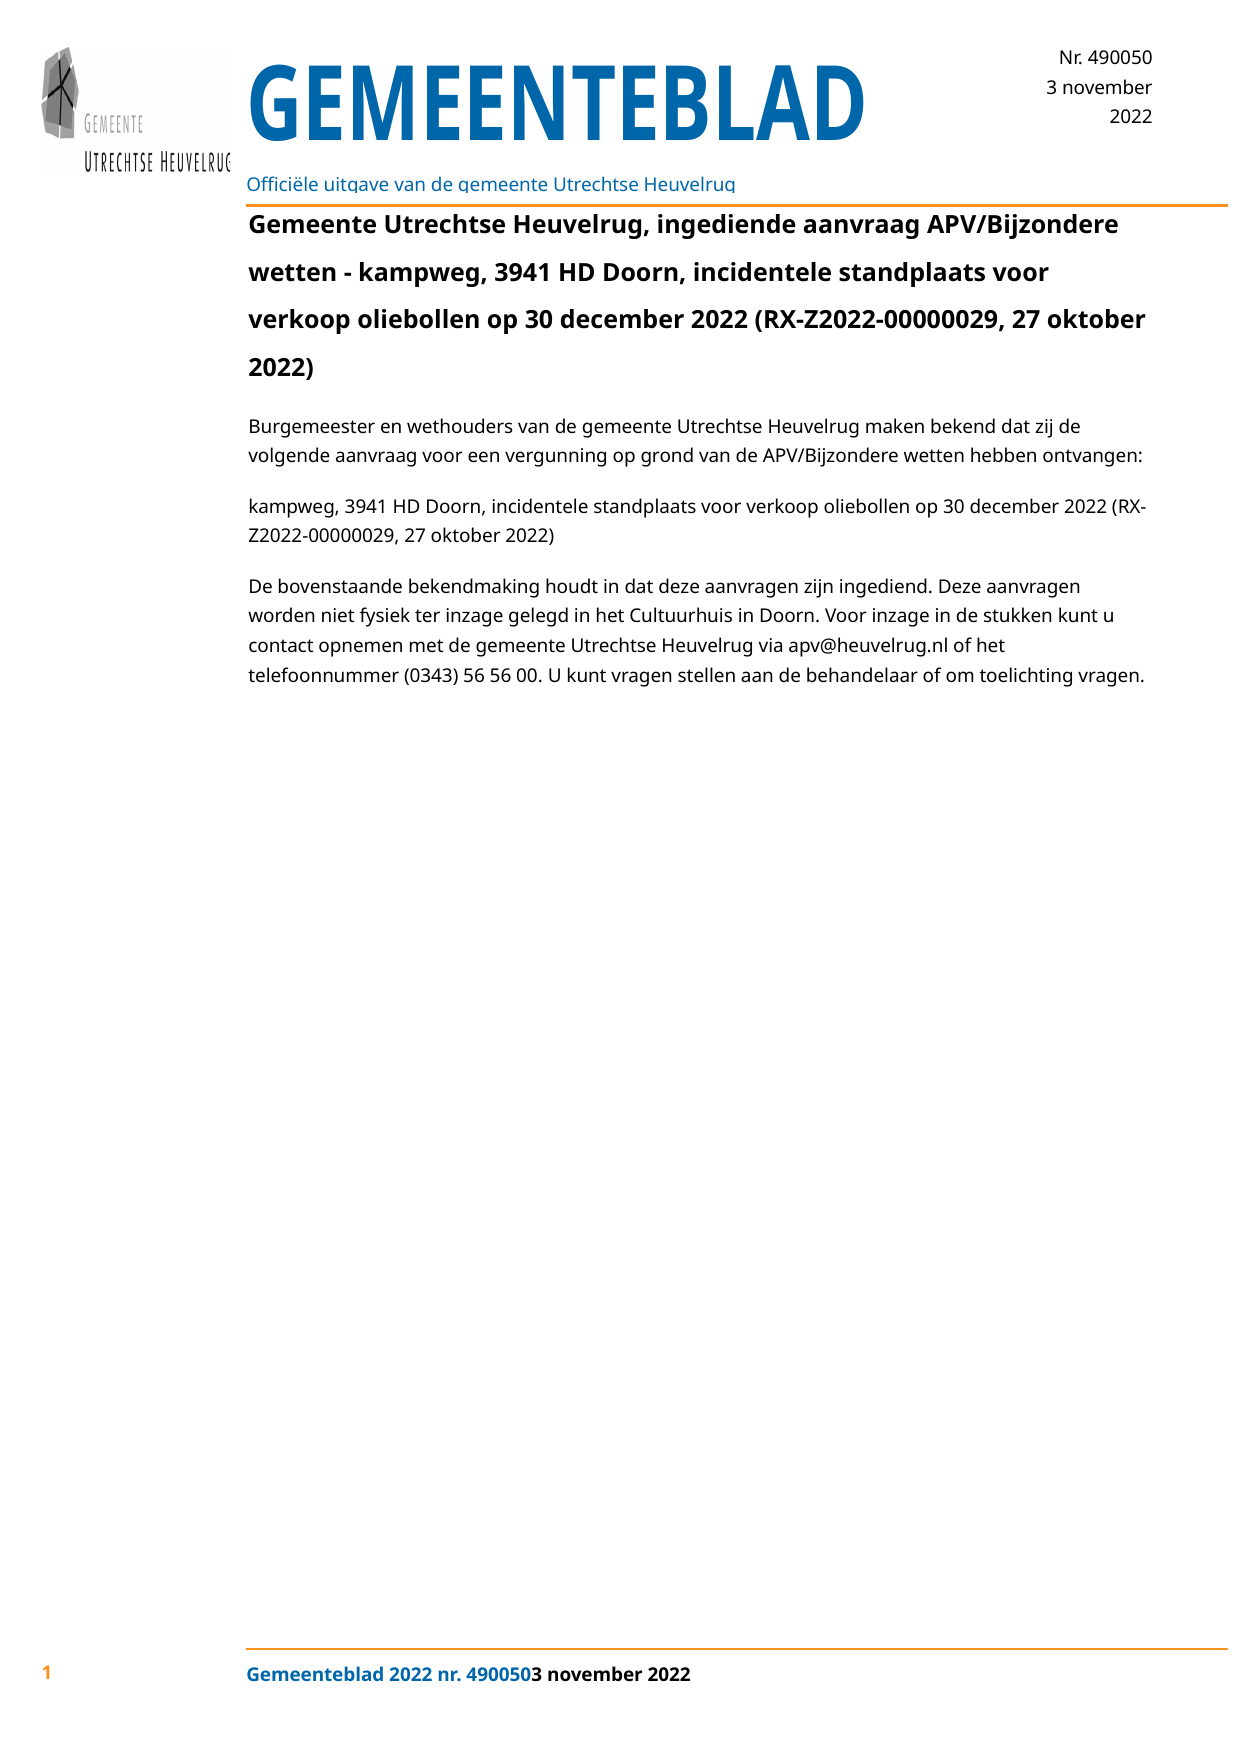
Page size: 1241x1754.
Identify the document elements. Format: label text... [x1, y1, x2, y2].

text De bovenstaande bekendmaking houdt in dat deze aanvragen zijn ingediend. Deze aanvragen worden niet fysiek ter inzage gelegd in het Cultuurhuis in Doorn. Voor inzage in de stukken kunt u contact opnemen met de gemeente Utrechtse Heuvelrug via apv@heuvelrug.nl of het telefoonnummer (0343) 56 56 00. U kunt vragen stellen aan de behandelaar of om toelichting vragen. [248, 573, 1152, 688]
text Gemeente Utrechtse Heuvelrug, ingediende aanvraag APV/Bijzondere wetten - kampweg, 3941 HD Doorn, incidentele standplaats voor verkoop oliebollen op 30 december 2022 (RX-Z2022-00000029, 27 oktober 2022) [248, 207, 1152, 384]
text Burgemeester en wethouders van de gemeente Utrechtse Heuvelrug maken bekend dat zij de volgende aanvraag voor een vergunning op grond van de APV/Bijzondere wetten hebben ontvangen: [248, 413, 1152, 468]
text kampweg, 3941 HD Doorn, incidentele standplaats voor verkoop oliebollen op 30 december 2022 (RX-Z2022-00000029, 27 oktober 2022) [248, 493, 1152, 548]
picture [41, 47, 231, 172]
